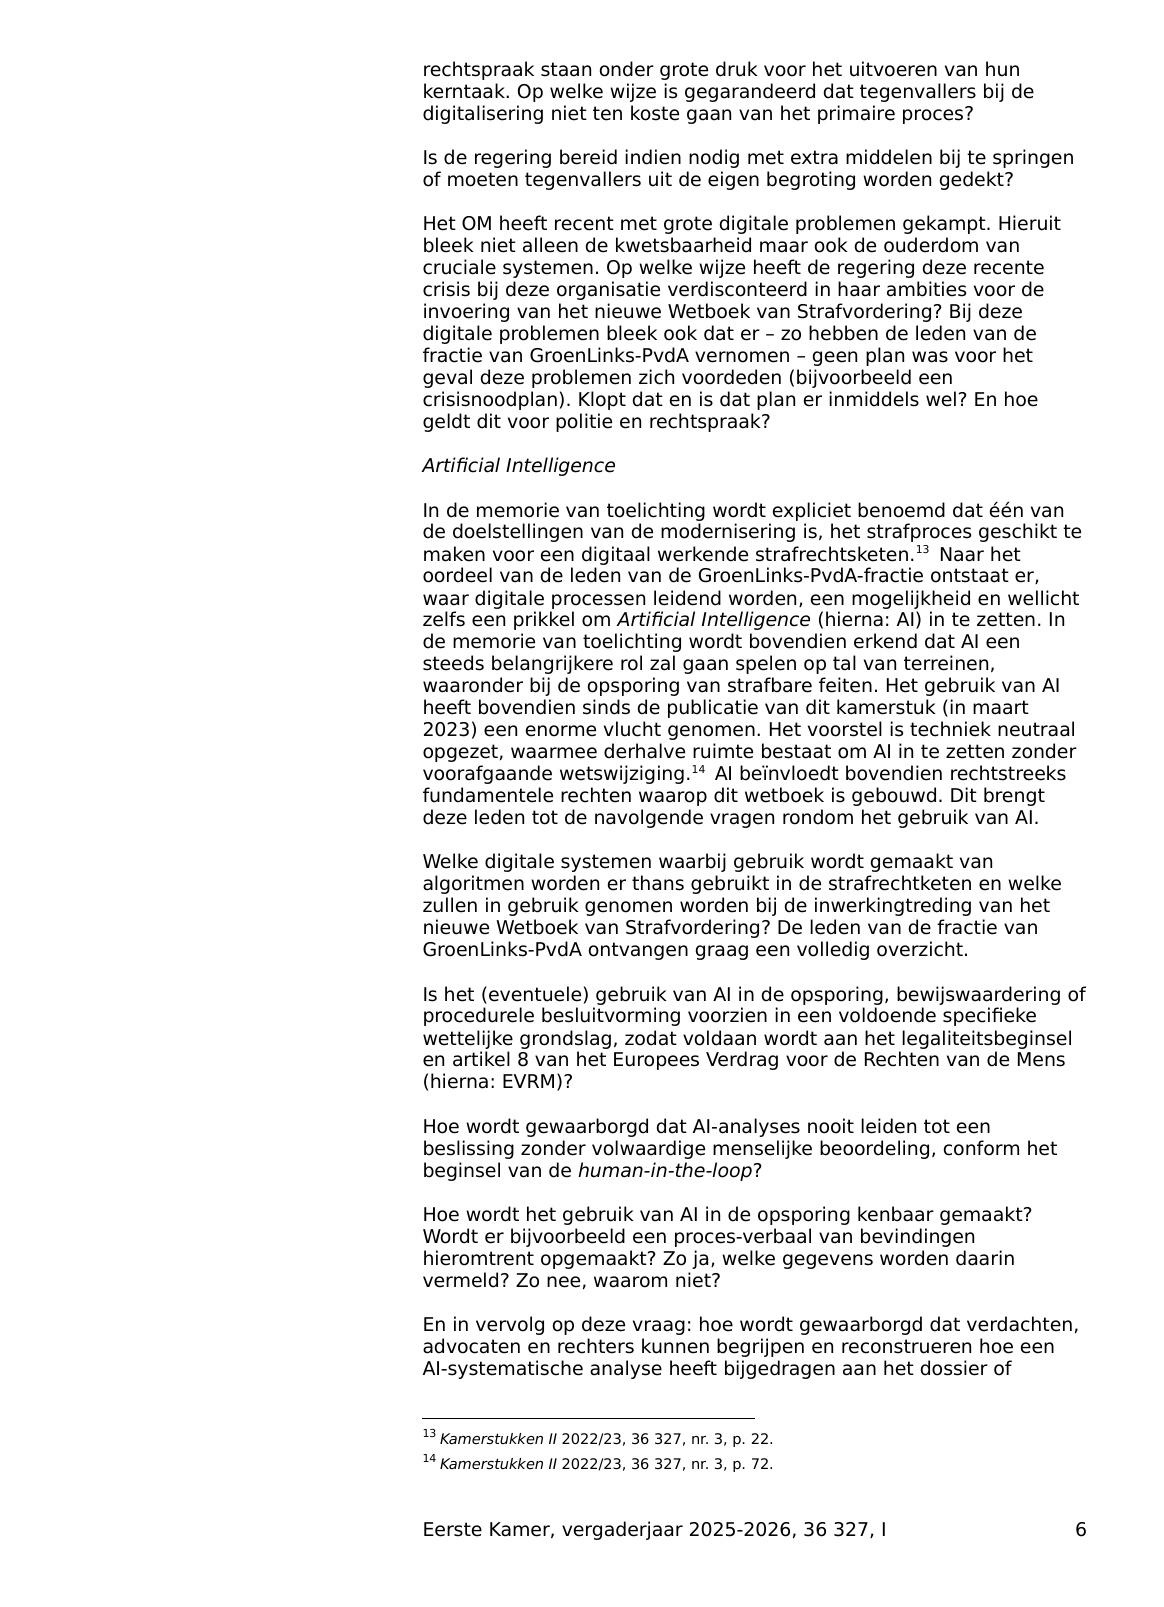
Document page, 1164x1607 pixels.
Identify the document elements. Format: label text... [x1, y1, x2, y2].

text rechtspraak staan onder grote druk voor het uitvoeren van hun kerntaak. Op welke wijze is gegarandeerd dat tegenvallers bij de digitalisering niet ten koste gaan van het primaire proces? [422, 59, 1087, 125]
text Het OM heeft recent met grote digitale problemen gekampt. Hieruit bleek niet alleen de kwetsbaarheid maar ook de ouderdom van cruciale systemen. Op welke wijze heeft de regering deze recente crisis bij deze organisatie verdisconteerd in haar ambities voor de invoering van het nieuwe Wetboek van Strafvordering? Bij deze digitale problemen bleek ook dat er – zo hebben de leden van de fractie van GroenLinks-PvdA vernomen – geen plan was voor het geval deze problemen zich voordeden (bijvoorbeeld een crisisnoodplan). Klopt dat en is dat plan er inmiddels wel? En hoe geldt dit voor politie en rechtspraak? [422, 213, 1087, 433]
text En in vervolg op deze vraag: hoe wordt gewaarborgd dat verdachten, advocaten en rechters kunnen begrijpen en reconstrueren hoe een AI-systematische analyse heeft bijgedragen aan het dossier of [422, 1314, 1087, 1380]
text Is de regering bereid indien nodig met extra middelen bij te springen of moeten tegenvallers uit de eigen begroting worden gedekt? [422, 147, 1087, 191]
text In de memorie van toelichting wordt expliciet benoemd dat één van de doelstellingen van de modernisering is, het strafproces geschikt te maken voor een digitaal werkende strafrechtsketen. Naar het oordeel van de leden van de GroenLinks-PvdA-fractie ontstaat er, waar digitale processen leidend worden, een mogelijkheid en wellicht zelfs een prikkel om Artificial Intelligence (hierna: AI) in te zetten. In de memorie van toelichting wordt bovendien erkend dat AI een steeds belangrijkere rol zal gaan spelen op tal van terreinen, waaronder bij de opsporing van strafbare feiten. Het gebruik van AI heeft bovendien sinds de publicatie van dit kamerstuk (in maart 2023) een enorme vlucht genomen. Het voorstel is techniek neutraal opgezet, waarmee derhalve ruimte bestaat om AI in te zetten zonder voorafgaande wetswijziging. AI beïnvloedt bovendien rechtstreeks fundamentele rechten waarop dit wetboek is gebouwd. Dit brengt deze leden tot de navolgende vragen rondom het gebruik van AI. [422, 499, 1087, 829]
subtitle Artificial Intelligence [422, 455, 1087, 477]
text Hoe wordt gewaarborgd dat AI-analyses nooit leiden tot een beslissing zonder volwaardige menselijke beoordeling, conform het beginsel van de human-in-the-loop? [422, 1116, 1087, 1181]
text Kamerstukken II 2022/23, 36 327, nr. 3, p. 72. [422, 1452, 1087, 1474]
text Is het (eventuele) gebruik van AI in de opsporing, bewijswaardering of procedurele besluitvorming voorzien in een voldoende specifieke wettelijke grondslag, zodat voldaan wordt aan het legaliteitsbeginsel en artikel 8 van het Europees Verdrag voor de Rechten van de Mens (hierna: EVRM)? [422, 983, 1087, 1093]
text Hoe wordt het gebruik van AI in de opsporing kenbaar gemaakt? Wordt er bijvoorbeeld een proces-verbaal van bevindingen hieromtrent opgemaakt? Zo ja, welke gegevens worden daarin vermeld? Zo nee, waarom niet? [422, 1204, 1087, 1292]
text Kamerstukken II 2022/23, 36 327, nr. 3, p. 22. [422, 1427, 1087, 1449]
text Welke digitale systemen waarbij gebruik wordt gemaakt van algoritmen worden er thans gebruikt in de strafrechtketen en welke zullen in gebruik genomen worden bij de inwerkingtreding van het nieuwe Wetboek van Strafvordering? De leden van de fractie van GroenLinks-PvdA ontvangen graag een volledig overzicht. [422, 851, 1087, 961]
